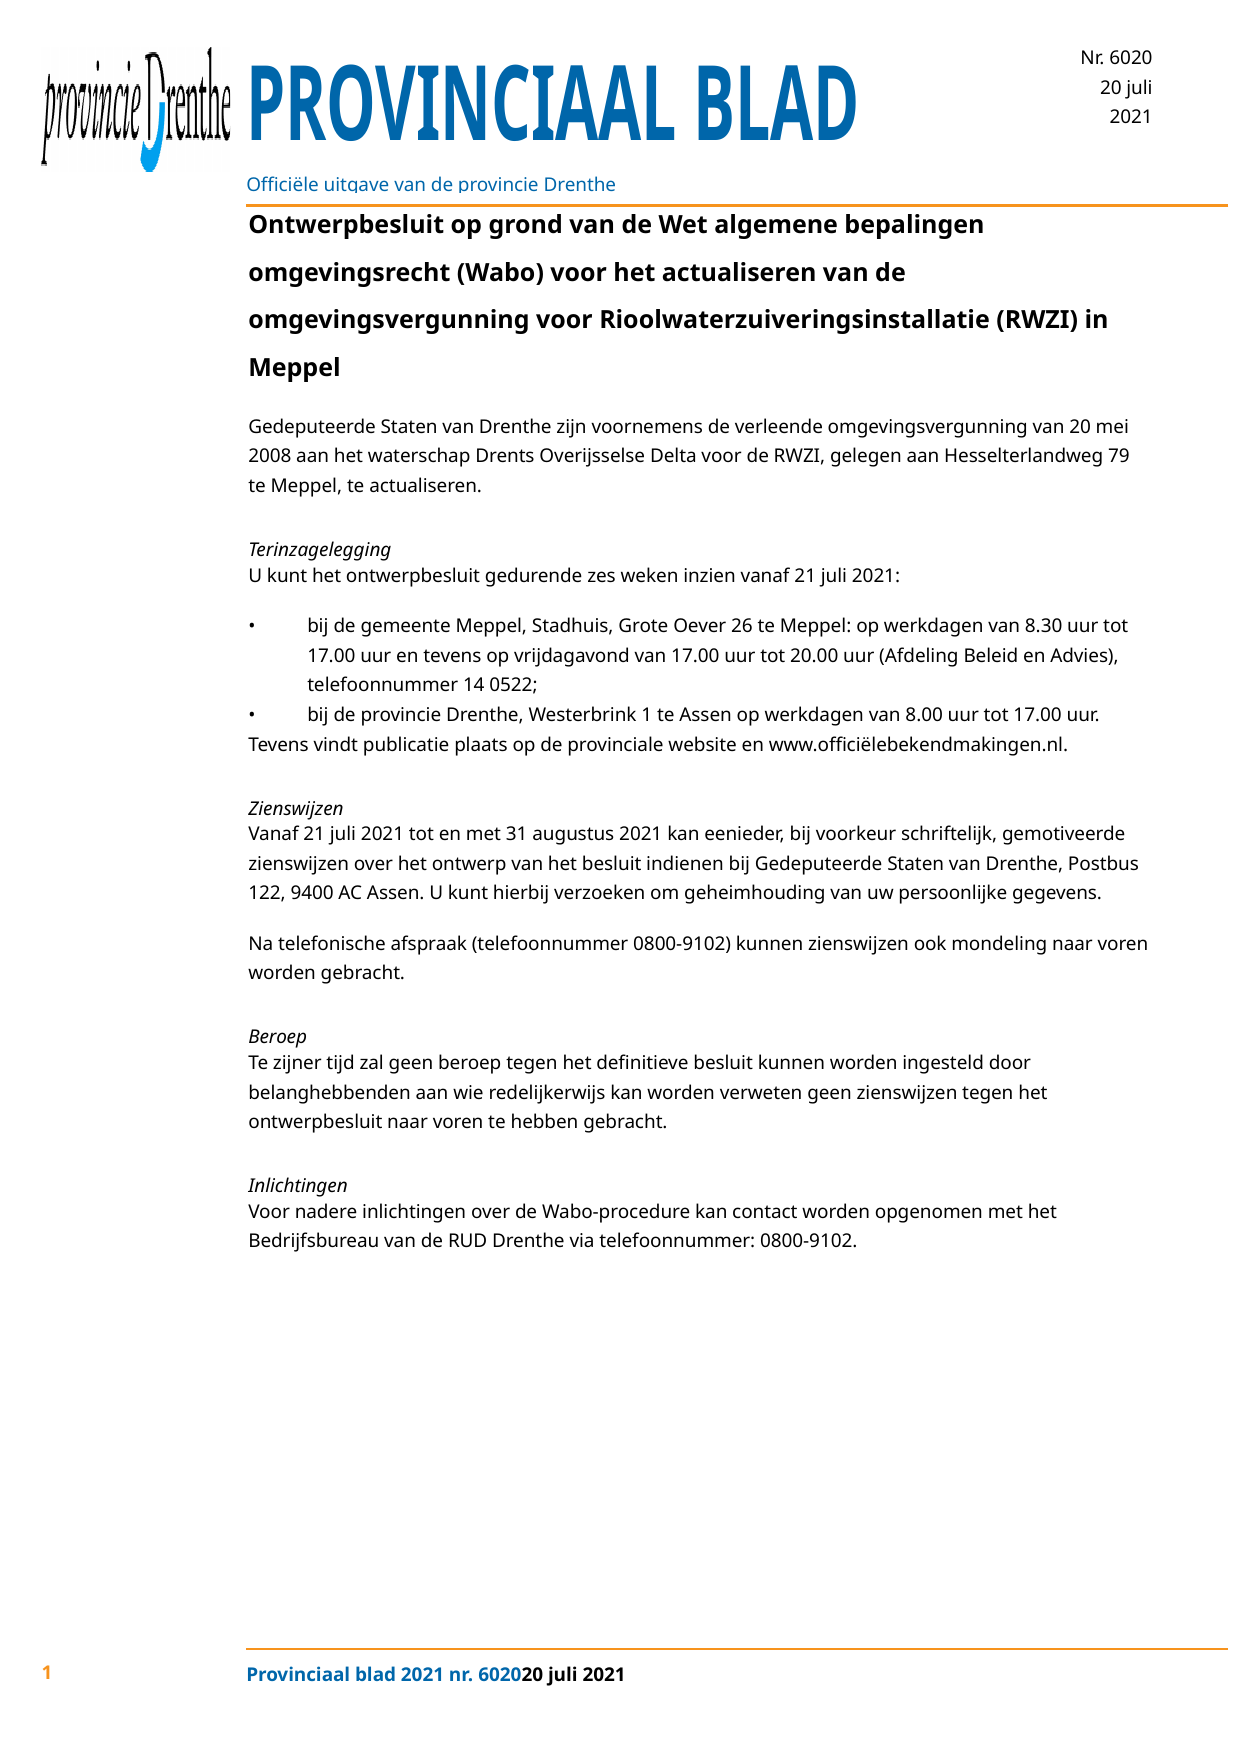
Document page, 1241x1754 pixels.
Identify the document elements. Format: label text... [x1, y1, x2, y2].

text Voor nadere inlichtingen over de Wabo-procedure kan contact worden opgenomen met het Bedrijfsbureau van de RUD Drenthe via telefoonnummer: 0800-9102. [248, 1198, 1152, 1253]
text Gedeputeerde Staten van Drenthe zijn voornemens de verleende omgevingsvergunning van 20 mei 2008 aan het waterschap Drents Overijsselse Delta voor de RWZI, gelegen aan Hesselterlandweg 79 te Meppel, te actualiseren. [248, 413, 1152, 498]
text Ontwerpbesluit op grond van de Wet algemene bepalingen omgevingsrecht (Wabo) voor het actualiseren van de omgevingsvergunning voor Rioolwaterzuiveringsinstallatie (RWZI) in Meppel [248, 207, 1152, 384]
text Tevens vindt publicatie plaats op de provinciale website en www.officiëlebekendmakingen.nl. [248, 731, 1152, 756]
text Terinzagelegging [248, 536, 1152, 562]
list bij de provincie Drenthe, Westerbrink 1 te Assen op werkdagen van 8.00 uur tot 17.00 uur. [248, 701, 1152, 727]
text U kunt het ontwerpbesluit gedurende zes weken inzien vanaf 21 juli 2021: [248, 562, 1152, 588]
text Beroep [248, 1023, 1152, 1049]
text Na telefonische afspraak (telefoonnummer 0800-9102) kunnen zienswijzen ook mondeling naar voren worden gebracht. [248, 930, 1152, 985]
text Te zijner tijd zal geen beroep tegen het definitieve besluit kunnen worden ingesteld door belanghebbenden aan wie redelijkerwijs kan worden verweten geen zienswijzen tegen het ontwerpbesluit naar voren te hebben gebracht. [248, 1049, 1152, 1134]
text Vanaf 21 juli 2021 tot en met 31 augustus 2021 kan eenieder, bij voorkeur schriftelijk, gemotiveerde zienswijzen over het ontwerp van het besluit indienen bij Gedeputeerde Staten van Drenthe, Postbus 122, 9400 AC Assen. U kunt hierbij verzoeken om geheimhouding van uw persoonlijke gegevens. [248, 820, 1152, 905]
text Inlichtingen [248, 1172, 1152, 1198]
text Zienswijzen [248, 795, 1152, 820]
list bij de gemeente Meppel, Stadhuis, Grote Oever 26 te Meppel: op werkdagen van 8.30 uur tot 17.00 uur en tevens op vrijdagavond van 17.00 uur tot 20.00 uur (Afdeling Beleid en Advies), telefoonnummer 14 0522; [248, 612, 1152, 697]
picture [41, 47, 231, 172]
